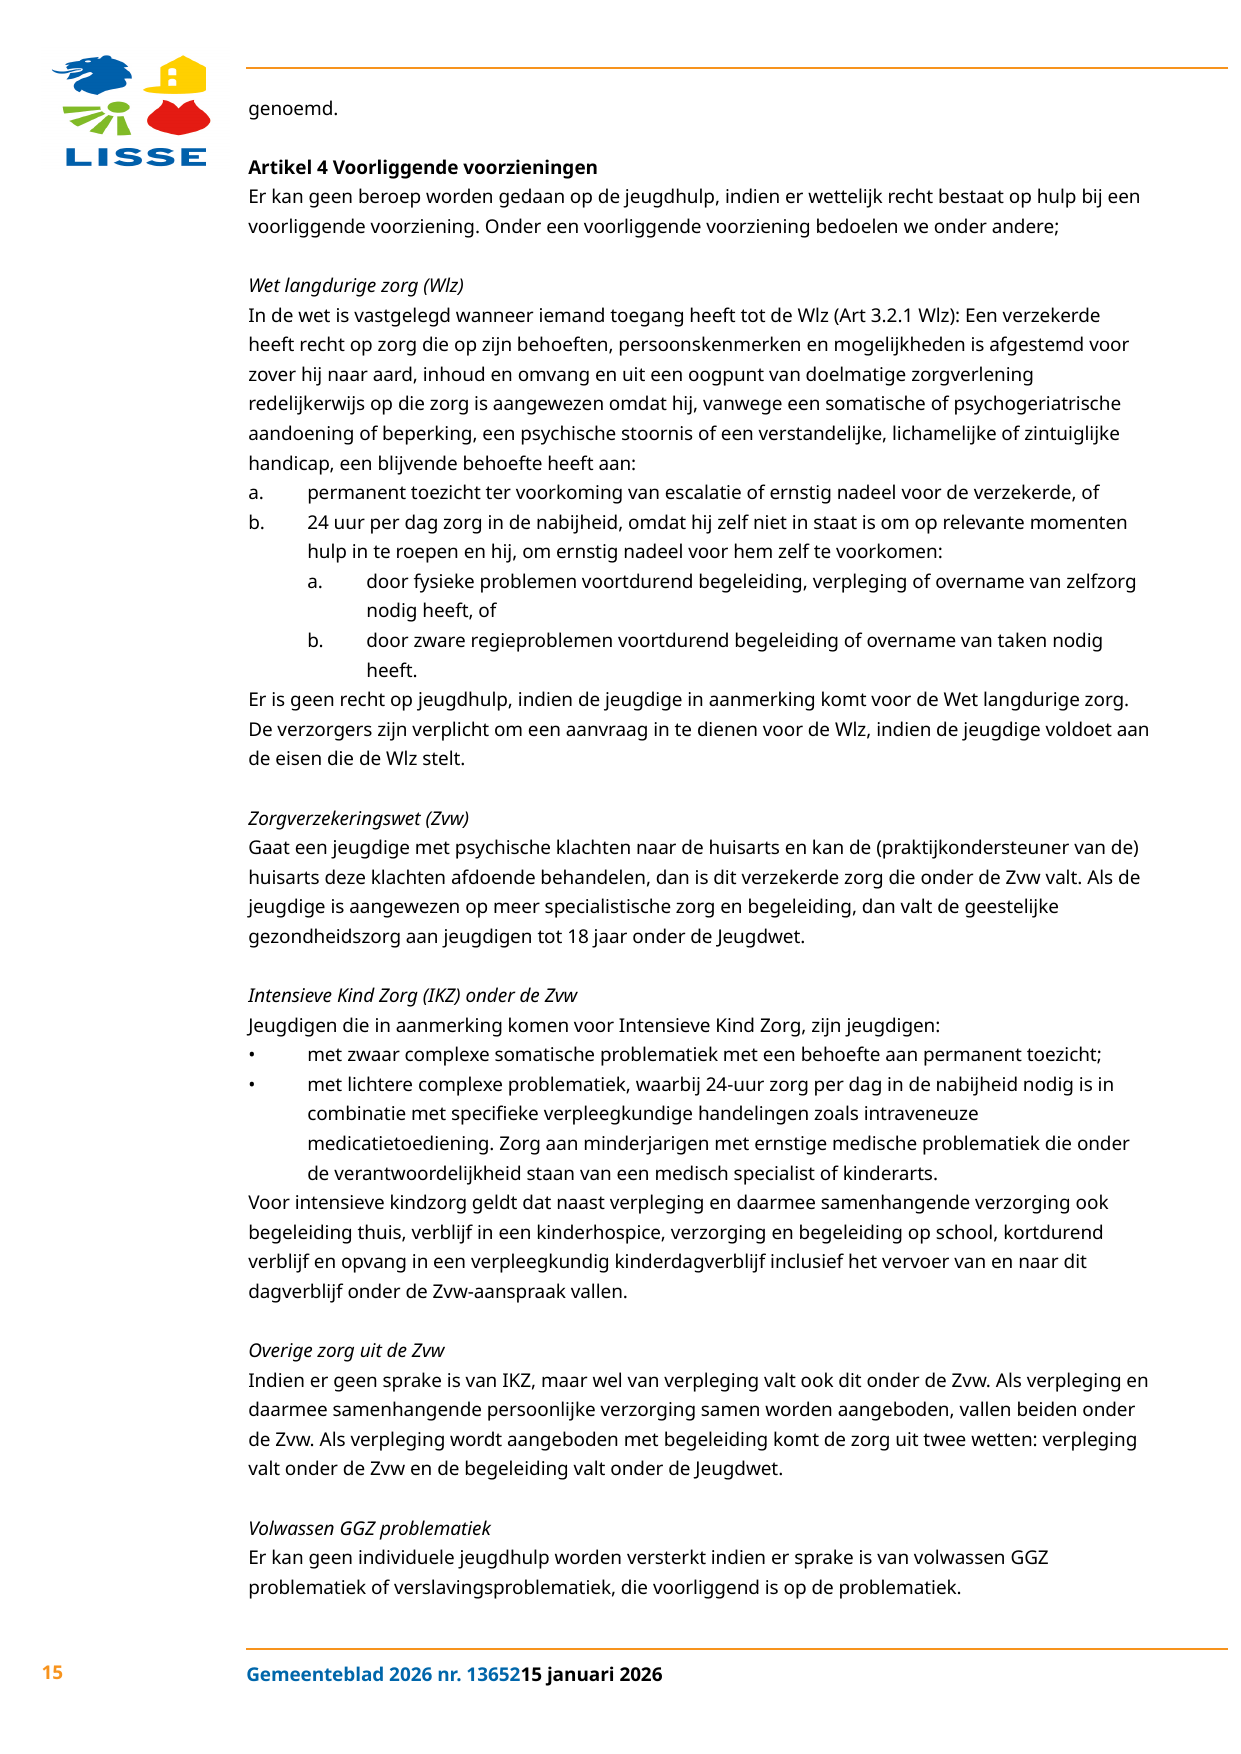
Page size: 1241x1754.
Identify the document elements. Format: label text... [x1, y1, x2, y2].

text Intensieve Kind Zorg (IKZ) onder de Zvw [248, 982, 1152, 1008]
list met zwaar complexe somatische problematiek met een behoefte aan permanent toezicht; [248, 1041, 1152, 1067]
text Jeugdigen die in aanmerking komen voor Intensieve Kind Zorg, zijn jeugdigen: [248, 1012, 1152, 1038]
text Indien er geen sprake is van IKZ, maar wel van verpleging valt ook dit onder de Zvw. Als verpleging en daarmee samenhangende persoonlijke verzorging samen worden aangeboden, vallen beiden onder de Zvw. Als verpleging wordt aangeboden met begeleiding komt de zorg uit twee wetten: verpleging valt onder de Zvw en de begeleiding valt onder de Jeugdwet. [248, 1367, 1152, 1481]
list door zware regieproblemen voortdurend begeleiding of overname van taken nodig heeft. [307, 627, 1152, 683]
text genoemd. [248, 95, 1152, 121]
picture [41, 47, 231, 172]
text Voor intensieve kindzorg geldt dat naast verpleging en daarmee samenhangende verzorging ook begeleiding thuis, verblijf in een kinderhospice, verzorging en begeleiding op school, kortdurend verblijf en opvang in een verpleegkundig kinderdagverblijf inclusief het vervoer van en naar dit dagverblijf onder de Zvw-aanspraak vallen. [248, 1189, 1152, 1304]
list permanent toezicht ter voorkoming van escalatie of ernstig nadeel voor de verzekerde, of [248, 479, 1152, 505]
text Zorgverzekeringswet (Zvw) [248, 805, 1152, 831]
text Volwassen GGZ problematiek [248, 1515, 1152, 1541]
list 24 uur per dag zorg in de nabijheid, omdat hij zelf niet in staat is om op relevante momenten hulp in te roepen en hij, om ernstig nadeel voor hem zelf te voorkomen: [248, 509, 1152, 564]
text Overige zorg uit de Zvw [248, 1337, 1152, 1363]
text In de wet is vastgelegd wanneer iemand toegang heeft tot de Wlz (Art 3.2.1 Wlz): Een verzekerde heeft recht op zorg die op zijn behoeften, persoonskenmerken en mogelijkheden is afgestemd voor zover hij naar aard, inhoud en omvang en uit een oogpunt van doelmatige zorgverlening redelijkerwijs op die zorg is aangewezen omdat hij, vanwege een somatische of psychogeriatrische aandoening of beperking, een psychische stoornis of een verstandelijke, lichamelijke of zintuiglijke handicap, een blijvende behoefte heeft aan: [248, 302, 1152, 476]
text Er kan geen beroep worden gedaan op de jeugdhulp, indien er wettelijk recht bestaat op hulp bij een voorliggende voorziening. Onder een voorliggende voorziening bedoelen we onder andere; [248, 183, 1152, 239]
text Wet langdurige zorg (Wlz) [248, 272, 1152, 298]
list door fysieke problemen voortdurend begeleiding, verpleging of overname van zelfzorg nodig heeft, of [307, 568, 1152, 623]
text Er is geen recht op jeugdhulp, indien de jeugdige in aanmerking komt voor de Wet langdurige zorg. De verzorgers zijn verplicht om een aanvraag in te dienen voor de Wlz, indien de jeugdige voldoet aan de eisen die de Wlz stelt. [248, 686, 1152, 771]
text Gaat een jeugdige met psychische klachten naar de huisarts en kan de (praktijkondersteuner van de) huisarts deze klachten afdoende behandelen, dan is dit verzekerde zorg die onder de Zvw valt. Als de jeugdige is aangewezen op meer specialistische zorg en begeleiding, dan valt de geestelijke gezondheidszorg aan jeugdigen tot 18 jaar onder de Jeugdwet. [248, 834, 1152, 949]
list met lichtere complexe problematiek, waarbij 24-uur zorg per dag in de nabijheid nodig is in combinatie met specifieke verpleegkundige handelingen zoals intraveneuze medicatietoediening. Zorg aan minderjarigen met ernstige medische problematiek die onder de verantwoordelijkheid staan van een medisch specialist of kinderarts. [248, 1071, 1152, 1186]
text Er kan geen individuele jeugdhulp worden versterkt indien er sprake is van volwassen GGZ problematiek of verslavingsproblematiek, die voorliggend is op de problematiek. [248, 1544, 1152, 1600]
text Artikel 4 Voorliggende voorzieningen [248, 154, 1152, 180]
